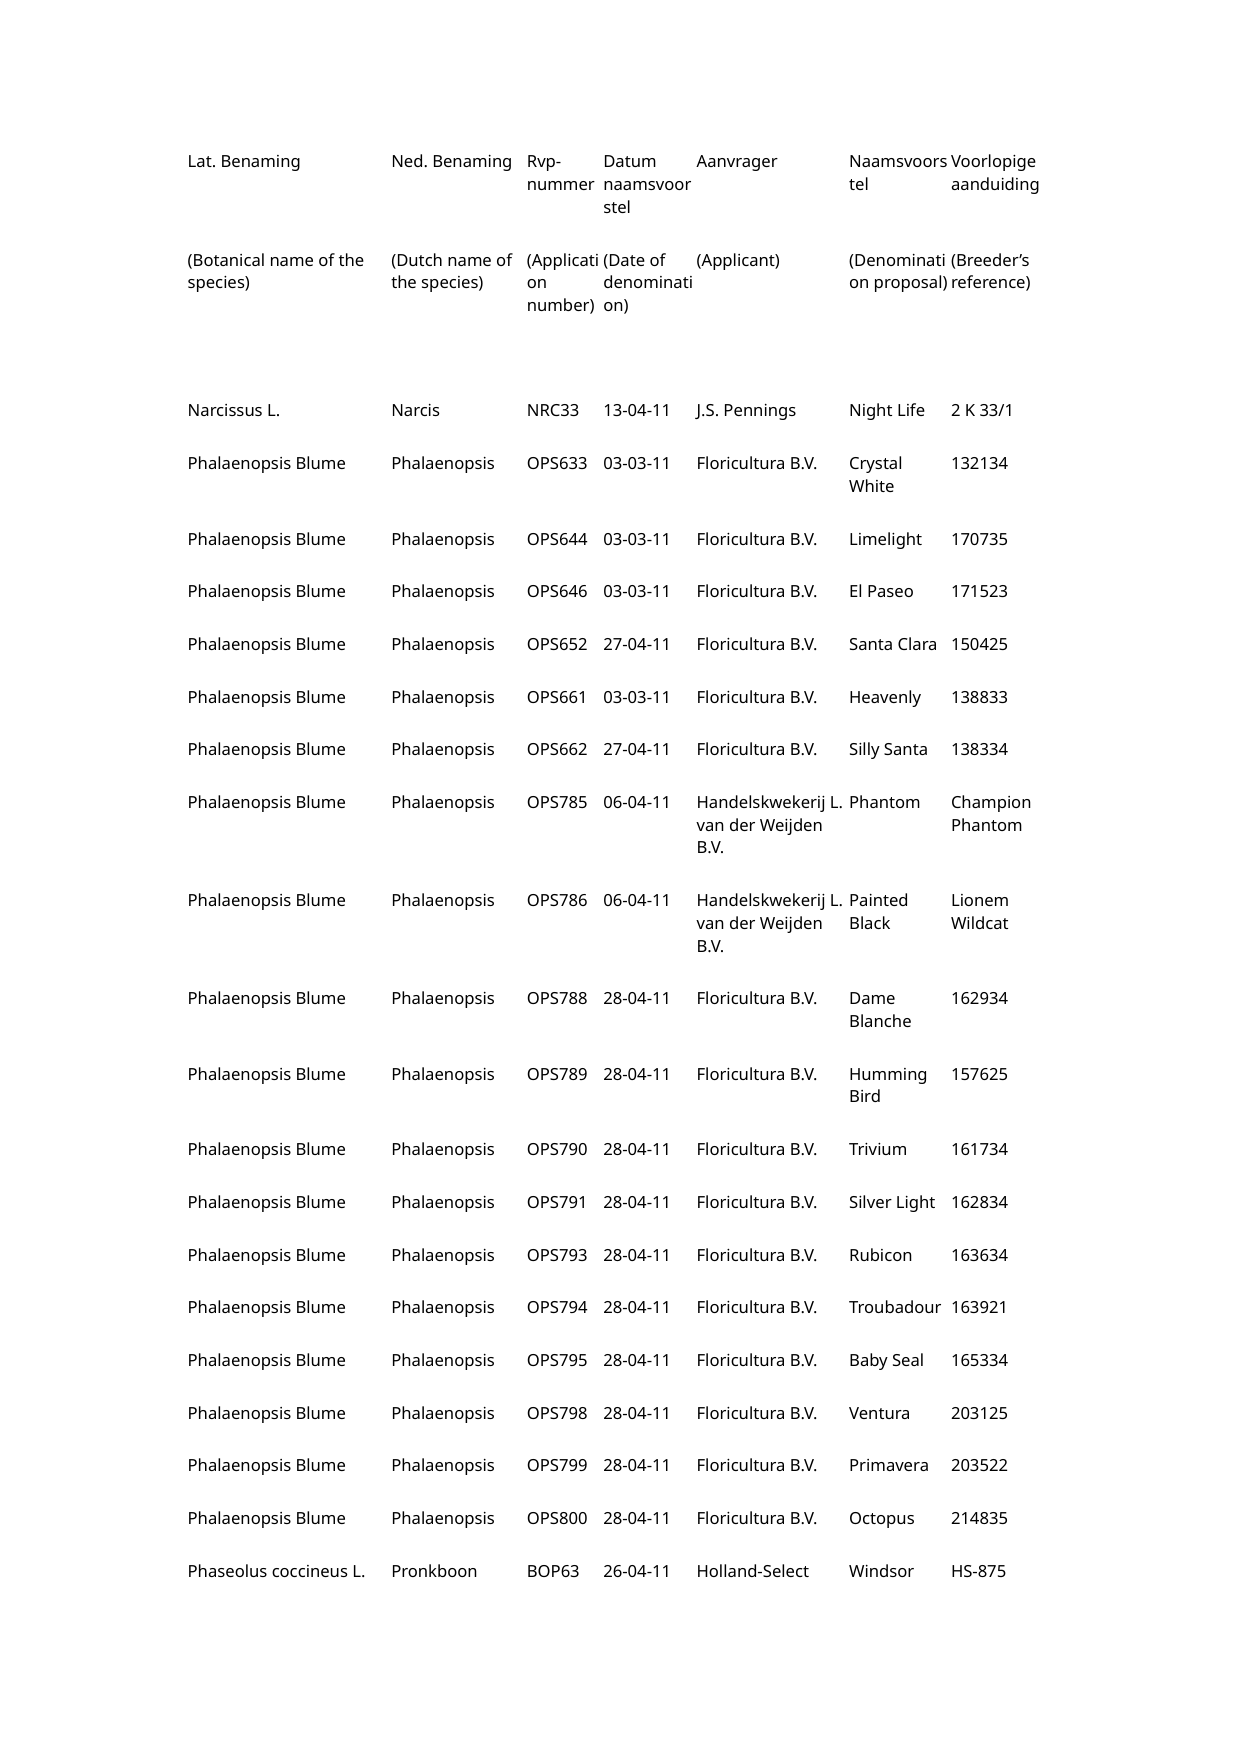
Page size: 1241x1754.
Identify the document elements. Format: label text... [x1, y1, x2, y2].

table_cell (Botanical name of the species) [188, 248, 391, 346]
table_cell OPS788 [527, 987, 603, 1062]
table_cell Baby Seal [849, 1349, 951, 1401]
table_cell Phalaenopsis Blume [188, 1138, 391, 1190]
table_cell 06-04-11 [603, 791, 696, 889]
table_cell J.S. Pennings [696, 399, 849, 452]
table_cell 138334 [951, 738, 1053, 791]
table_cell 214835 [951, 1507, 1053, 1559]
table_cell Humming Bird [849, 1062, 951, 1138]
table_cell Phantom [849, 791, 951, 889]
table_cell 03-03-11 [603, 685, 696, 738]
table_cell Night Life [849, 399, 951, 452]
table_cell Phalaenopsis [391, 685, 527, 738]
table_header Naamsvoorstel [849, 150, 951, 248]
table_cell 28-04-11 [603, 987, 696, 1062]
table_cell Narcissus L. [188, 399, 391, 452]
table_cell Phalaenopsis [391, 889, 527, 987]
table_cell Troubadour [849, 1296, 951, 1348]
table_cell Octopus [849, 1507, 951, 1559]
table_cell Handelskwekerij L. van der Weijden B.V. [696, 791, 849, 889]
table_cell 163634 [951, 1243, 1053, 1296]
table_cell (Breeder’s reference) [951, 248, 1053, 346]
table_cell Limelight [849, 527, 951, 580]
table_cell Champion Phantom [951, 791, 1053, 889]
table_cell (Denomination proposal) [849, 248, 951, 346]
table_cell Trivium [849, 1138, 951, 1190]
table_cell Phalaenopsis [391, 1062, 527, 1138]
table_header Voorlopige aanduiding [951, 150, 1053, 248]
table_cell Phalaenopsis Blume [188, 1349, 391, 1401]
table_header Aanvrager [696, 150, 849, 248]
table_cell Floricultura B.V. [696, 527, 849, 580]
table_cell 28-04-11 [603, 1243, 696, 1296]
table_cell (Dutch name of the species) [391, 248, 527, 346]
table_cell Floricultura B.V. [696, 1138, 849, 1190]
table_cell OPS800 [527, 1507, 603, 1559]
table_cell Floricultura B.V. [696, 1062, 849, 1138]
table_cell Phalaenopsis [391, 452, 527, 527]
table_cell NRC33 [527, 399, 603, 452]
table_cell OPS661 [527, 685, 603, 738]
table_cell BOP63 [527, 1559, 603, 1582]
table_header Ned. Benaming [391, 150, 527, 248]
table_cell Painted Black [849, 889, 951, 987]
table_cell [696, 346, 849, 399]
table_cell Phalaenopsis [391, 1243, 527, 1296]
table_cell OPS794 [527, 1296, 603, 1348]
table_cell Phalaenopsis [391, 987, 527, 1062]
table_cell OPS662 [527, 738, 603, 791]
table_cell Floricultura B.V. [696, 580, 849, 632]
table_cell Phalaenopsis Blume [188, 987, 391, 1062]
table_cell Phalaenopsis [391, 1454, 527, 1507]
table_cell Floricultura B.V. [696, 1349, 849, 1401]
table_cell 28-04-11 [603, 1138, 696, 1190]
table_cell Phalaenopsis [391, 1296, 527, 1348]
table_cell Holland-Select [696, 1559, 849, 1582]
table_cell [188, 346, 391, 399]
table_cell Floricultura B.V. [696, 987, 849, 1062]
table_cell Floricultura B.V. [696, 738, 849, 791]
table_cell 13-04-11 [603, 399, 696, 452]
table_cell Floricultura B.V. [696, 1243, 849, 1296]
table_cell OPS793 [527, 1243, 603, 1296]
table_cell 03-03-11 [603, 452, 696, 527]
table_cell Silver Light [849, 1190, 951, 1243]
table_cell OPS633 [527, 452, 603, 527]
table_cell Phalaenopsis Blume [188, 889, 391, 987]
table_header Rvp-nummer [527, 150, 603, 248]
table_cell Phalaenopsis Blume [188, 452, 391, 527]
table_cell 162934 [951, 987, 1053, 1062]
table_cell Phalaenopsis Blume [188, 1296, 391, 1348]
table_cell Lionem Wildcat [951, 889, 1053, 987]
table_cell 28-04-11 [603, 1190, 696, 1243]
table_cell Santa Clara [849, 633, 951, 685]
table_cell Phalaenopsis Blume [188, 1243, 391, 1296]
table_cell 170735 [951, 527, 1053, 580]
table_cell Phalaenopsis [391, 1507, 527, 1559]
table_cell Phalaenopsis Blume [188, 791, 391, 889]
table_cell 06-04-11 [603, 889, 696, 987]
table_cell 28-04-11 [603, 1349, 696, 1401]
table_cell El Paseo [849, 580, 951, 632]
table_cell 203522 [951, 1454, 1053, 1507]
table_cell OPS790 [527, 1138, 603, 1190]
table_cell Ventura [849, 1401, 951, 1454]
table_cell OPS786 [527, 889, 603, 987]
table_cell Rubicon [849, 1243, 951, 1296]
table_cell Phalaenopsis [391, 738, 527, 791]
table_cell (Application number) [527, 248, 603, 346]
table_cell 161734 [951, 1138, 1053, 1190]
table_cell Silly Santa [849, 738, 951, 791]
table_cell Narcis [391, 399, 527, 452]
table_cell Dame Blanche [849, 987, 951, 1062]
table_cell OPS795 [527, 1349, 603, 1401]
table_cell Phalaenopsis [391, 1190, 527, 1243]
table_cell 28-04-11 [603, 1454, 696, 1507]
table_header Lat. Benaming [188, 150, 391, 248]
table_cell Floricultura B.V. [696, 452, 849, 527]
table_cell Phaseolus coccineus L. [188, 1559, 391, 1582]
table_cell OPS646 [527, 580, 603, 632]
table_cell Floricultura B.V. [696, 1454, 849, 1507]
table_cell 03-03-11 [603, 580, 696, 632]
table_cell 28-04-11 [603, 1062, 696, 1138]
table_cell 03-03-11 [603, 527, 696, 580]
table_cell 27-04-11 [603, 738, 696, 791]
table_cell Primavera [849, 1454, 951, 1507]
table_cell 26-04-11 [603, 1559, 696, 1582]
table_cell Floricultura B.V. [696, 1507, 849, 1559]
table_cell Phalaenopsis Blume [188, 1401, 391, 1454]
table_cell Floricultura B.V. [696, 1401, 849, 1454]
table_cell Floricultura B.V. [696, 1190, 849, 1243]
table_cell 2 K 33/1 [951, 399, 1053, 452]
table_cell OPS644 [527, 527, 603, 580]
table_cell Crystal White [849, 452, 951, 527]
table_cell Phalaenopsis Blume [188, 738, 391, 791]
table_cell Phalaenopsis [391, 1349, 527, 1401]
table_cell Phalaenopsis Blume [188, 1190, 391, 1243]
table_cell Pronkboon [391, 1559, 527, 1582]
table_cell 157625 [951, 1062, 1053, 1138]
table_cell OPS789 [527, 1062, 603, 1138]
table_cell Floricultura B.V. [696, 633, 849, 685]
table_cell Phalaenopsis [391, 580, 527, 632]
table_cell Heavenly [849, 685, 951, 738]
table_cell (Applicant) [696, 248, 849, 346]
table_cell 203125 [951, 1401, 1053, 1454]
table_cell 28-04-11 [603, 1507, 696, 1559]
table_cell Phalaenopsis Blume [188, 580, 391, 632]
table_cell Phalaenopsis Blume [188, 527, 391, 580]
table_cell Floricultura B.V. [696, 685, 849, 738]
table_cell 171523 [951, 580, 1053, 632]
table_cell Phalaenopsis Blume [188, 633, 391, 685]
table_cell Floricultura B.V. [696, 1296, 849, 1348]
table_cell [603, 346, 696, 399]
table_cell 28-04-11 [603, 1401, 696, 1454]
table_cell 28-04-11 [603, 1296, 696, 1348]
table_cell OPS798 [527, 1401, 603, 1454]
table_cell Phalaenopsis [391, 791, 527, 889]
table_cell 162834 [951, 1190, 1053, 1243]
table_cell [951, 346, 1053, 399]
table_cell (Date of denomination) [603, 248, 696, 346]
table_cell 27-04-11 [603, 633, 696, 685]
table_cell Phalaenopsis [391, 1138, 527, 1190]
table_cell OPS799 [527, 1454, 603, 1507]
table_cell Handelskwekerij L. van der Weijden B.V. [696, 889, 849, 987]
table_cell 150425 [951, 633, 1053, 685]
table_cell HS-875 [951, 1559, 1053, 1582]
table_cell Phalaenopsis Blume [188, 685, 391, 738]
table_cell OPS785 [527, 791, 603, 889]
table_cell OPS652 [527, 633, 603, 685]
table_cell [391, 346, 527, 399]
table_cell Phalaenopsis [391, 1401, 527, 1454]
table_cell [527, 346, 603, 399]
table_header Datum naamsvoorstel [603, 150, 696, 248]
table_cell Windsor [849, 1559, 951, 1582]
table_cell Phalaenopsis Blume [188, 1062, 391, 1138]
table_cell 138833 [951, 685, 1053, 738]
table_cell Phalaenopsis [391, 527, 527, 580]
table_cell Phalaenopsis Blume [188, 1507, 391, 1559]
table_cell OPS791 [527, 1190, 603, 1243]
table_cell Phalaenopsis Blume [188, 1454, 391, 1507]
table_cell 163921 [951, 1296, 1053, 1348]
table_cell 132134 [951, 452, 1053, 527]
table_cell Phalaenopsis [391, 633, 527, 685]
table_cell [849, 346, 951, 399]
table_cell 165334 [951, 1349, 1053, 1401]
